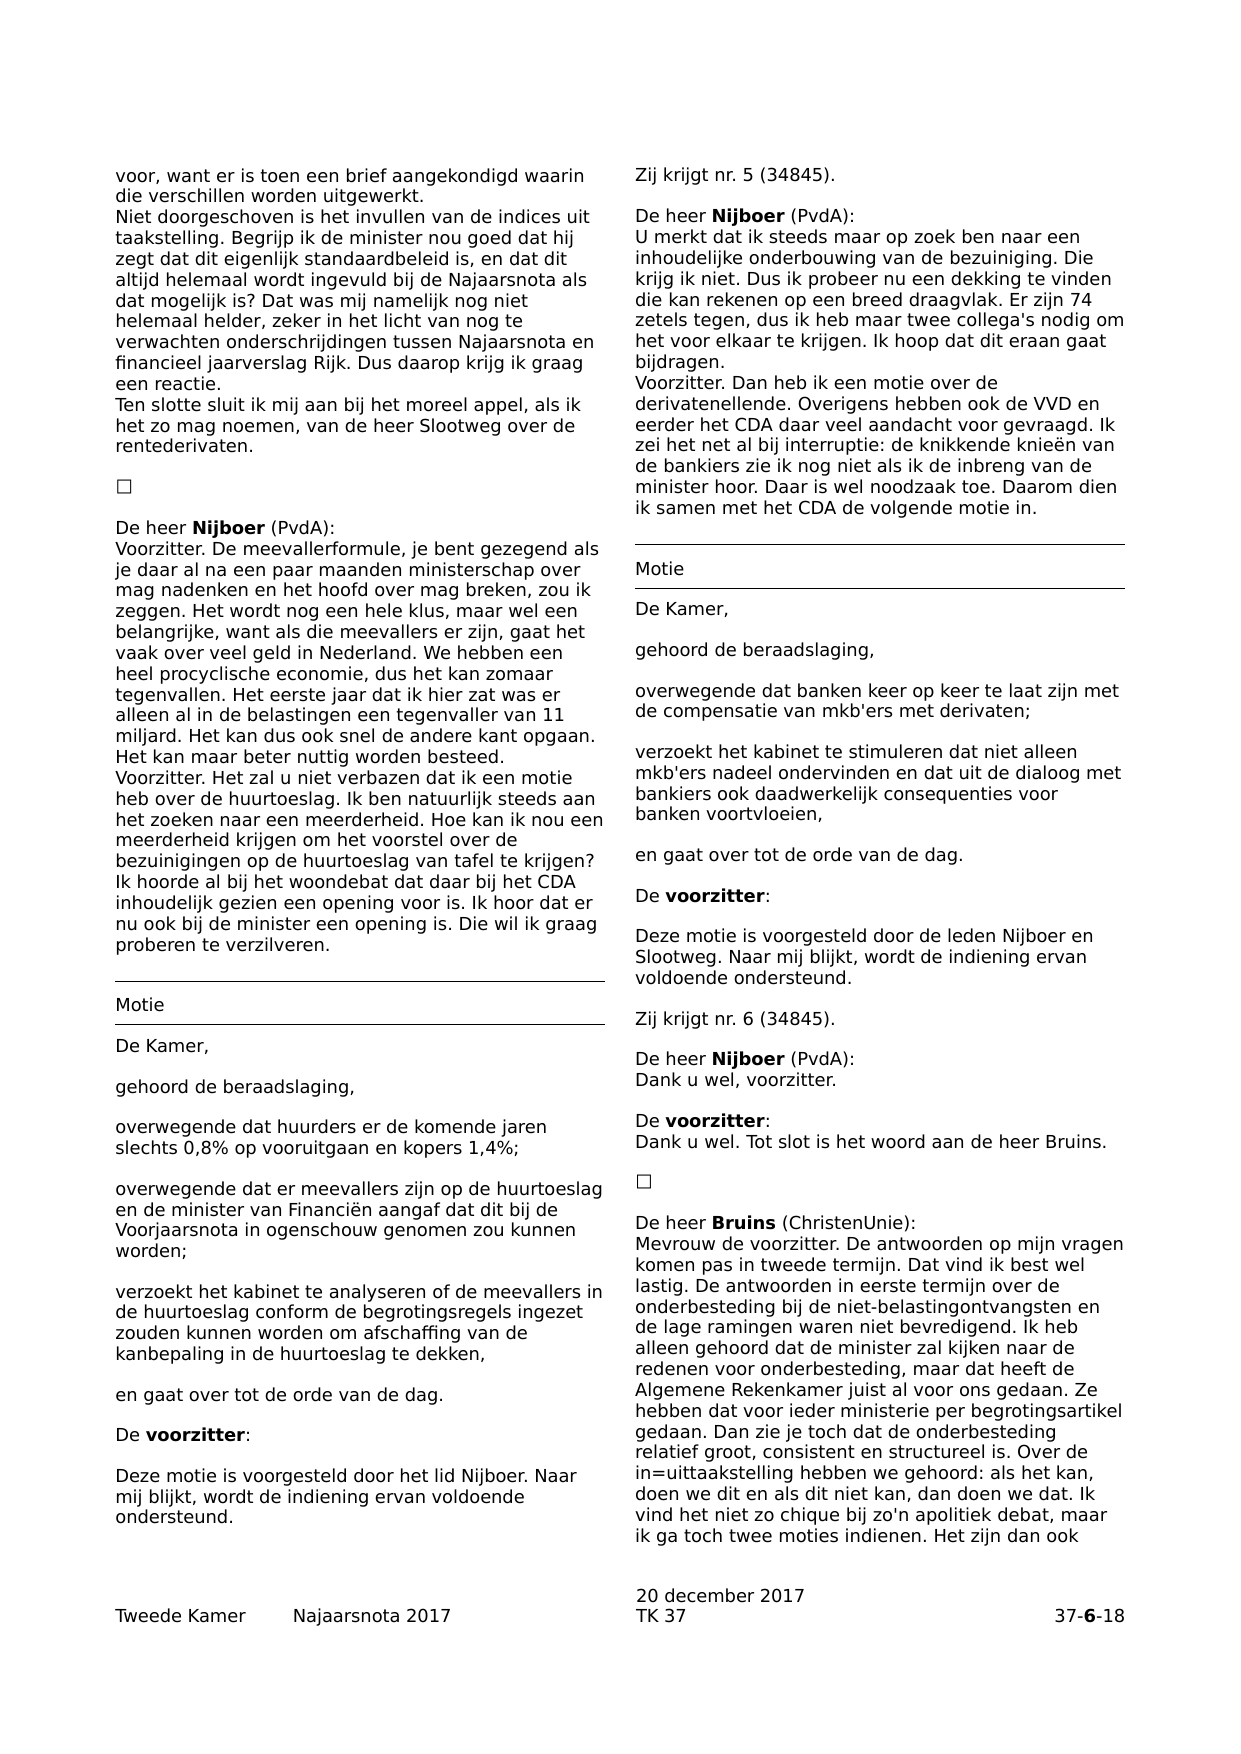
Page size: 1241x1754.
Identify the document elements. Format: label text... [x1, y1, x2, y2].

text De heer Bruins (ChristenUnie): [635, 1213, 1125, 1234]
text Motie [115, 995, 605, 1016]
text Deze motie is voorgesteld door het lid Nijboer. Naar mij blijkt, wordt de indiening ervan voldoende ondersteund. [115, 1466, 605, 1528]
text De voorzitter: [115, 1425, 605, 1446]
text Mevrouw de voorzitter. De antwoorden op mijn vragen komen pas in tweede termijn. Dat vind ik best wel lastig. De antwoorden in eerste termijn over de onderbesteding bij de niet-belastingontvangsten en de lage ramingen waren niet bevredigend. Ik heb alleen gehoord dat de minister zal kijken naar de redenen voor onderbesteding, maar dat heeft de Algemene Rekenkamer juist al voor ons gedaan. Ze hebben dat voor ieder ministerie per begrotingsartikel gedaan. Dan zie je toch dat de onderbesteding relatief groot, consistent en structureel is. Over de in=uittaakstelling hebben we gehoord: als het kan, doen we dit en als dit niet kan, dan doen we dat. Ik vind het niet zo chique bij zo'n apolitiek debat, maar ik ga toch twee moties indienen. Het zijn dan ook [635, 1234, 1125, 1546]
text De heer Nijboer (PvdA): [115, 518, 605, 538]
text ⬜ [635, 1172, 1125, 1193]
text Zij krijgt nr. 5 (34845). [635, 165, 1125, 186]
text De Kamer, [635, 599, 1125, 620]
text overwegende dat banken keer op keer te laat zijn met de compensatie van mkb'ers met derivaten; [635, 681, 1125, 722]
text De voorzitter: [635, 886, 1125, 906]
text verzoekt het kabinet te analyseren of de meevallers in de huurtoeslag conform de begrotingsregels ingezet zouden kunnen worden om afschaffing van de kanbepaling in de huurtoeslag te dekken, [115, 1282, 605, 1364]
text ⬜ [115, 477, 605, 498]
text en gaat over tot de orde van de dag. [635, 845, 1125, 866]
text Zij krijgt nr. 6 (34845). [635, 1008, 1125, 1029]
text Deze motie is voorgesteld door de leden Nijboer en Slootweg. Naar mij blijkt, wordt de indiening ervan voldoende ondersteund. [635, 926, 1125, 988]
text Dank u wel. Tot slot is het woord aan de heer Bruins. [635, 1132, 1125, 1152]
text Ten slotte sluit ik mij aan bij het moreel appel, als ik het zo mag noemen, van de heer Slootweg over de rentederivaten. [115, 394, 605, 457]
text De heer Nijboer (PvdA): [635, 1049, 1125, 1070]
text U merkt dat ik steeds maar op zoek ben naar een inhoudelijke onderbouwing van de bezuiniging. Die krijg ik niet. Dus ik probeer nu een dekking te vinden die kan rekenen op een breed draagvlak. Er zijn 74 zetels tegen, dus ik heb maar twee collega's nodig om het voor elkaar te krijgen. Ik hoop dat dit eraan gaat bijdragen. [635, 227, 1125, 373]
text overwegende dat er meevallers zijn op de huurtoeslag en de minister van Financiën aangaf dat dit bij de Voorjaarsnota in ogenschouw genomen zou kunnen worden; [115, 1179, 605, 1262]
text De heer Nijboer (PvdA): [635, 206, 1125, 227]
text Dank u wel, voorzitter. [635, 1070, 1125, 1091]
text en gaat over tot de orde van de dag. [115, 1384, 605, 1405]
text De voorzitter: [635, 1111, 1125, 1132]
text Niet doorgeschoven is het invullen van de indices uit taakstelling. Begrijp ik de minister nou goed dat hij zegt dat dit eigenlijk standaardbeleid is, en dat dit altijd helemaal wordt ingevuld bij de Najaarsnota als dat mogelijk is? Dat was mij namelijk nog niet helemaal helder, zeker in het licht van nog te verwachten onderschrijdingen tussen Najaarsnota en financieel jaarverslag Rijk. Dus daarop krijg ik graag een reactie. [115, 207, 605, 394]
text Voorzitter. Dan heb ik een motie over de derivatenellende. Overigens hebben ook de VVD en eerder het CDA daar veel aandacht voor gevraagd. Ik zei het net al bij interruptie: de knikkende knieën van de bankiers zie ik nog niet als ik de inbreng van de minister hoor. Daar is wel noodzaak toe. Daarom dien ik samen met het CDA de volgende motie in. [635, 373, 1125, 518]
text Motie [635, 558, 1125, 579]
text verzoekt het kabinet te stimuleren dat niet alleen mkb'ers nadeel ondervinden en dat uit de dialoog met bankiers ook daadwerkelijk consequenties voor banken voortvloeien, [635, 742, 1125, 825]
text De Kamer, [115, 1036, 605, 1056]
text gehoord de beraadslaging, [635, 640, 1125, 661]
text gehoord de beraadslaging, [115, 1076, 605, 1097]
text overwegende dat huurders er de komende jaren slechts 0,8% op vooruitgaan en kopers 1,4%; [115, 1117, 605, 1159]
text voor, want er is toen een brief aangekondigd waarin die verschillen worden uitgewerkt. [115, 165, 605, 207]
text Voorzitter. Het zal u niet verbazen dat ik een motie heb over de huurtoeslag. Ik ben natuurlijk steeds aan het zoeken naar een meerderheid. Hoe kan ik nou een meerderheid krijgen om het voorstel over de bezuinigingen op de huurtoeslag van tafel te krijgen? Ik hoorde al bij het woondebat dat daar bij het CDA inhoudelijk gezien een opening voor is. Ik hoor dat er nu ook bij de minister een opening is. Die wil ik graag proberen te verzilveren. [115, 768, 605, 955]
text Voorzitter. De meevallerformule, je bent gezegend als je daar al na een paar maanden ministerschap over mag nadenken en het hoofd over mag breken, zou ik zeggen. Het wordt nog een hele klus, maar wel een belangrijke, want als die meevallers er zijn, gaat het vaak over veel geld in Nederland. We hebben een heel procyclische economie, dus het kan zomaar tegenvallen. Het eerste jaar dat ik hier zat was er alleen al in de belastingen een tegenvaller van 11 miljard. Het kan dus ook snel de andere kant opgaan. Het kan maar beter nuttig worden besteed. [115, 538, 605, 768]
